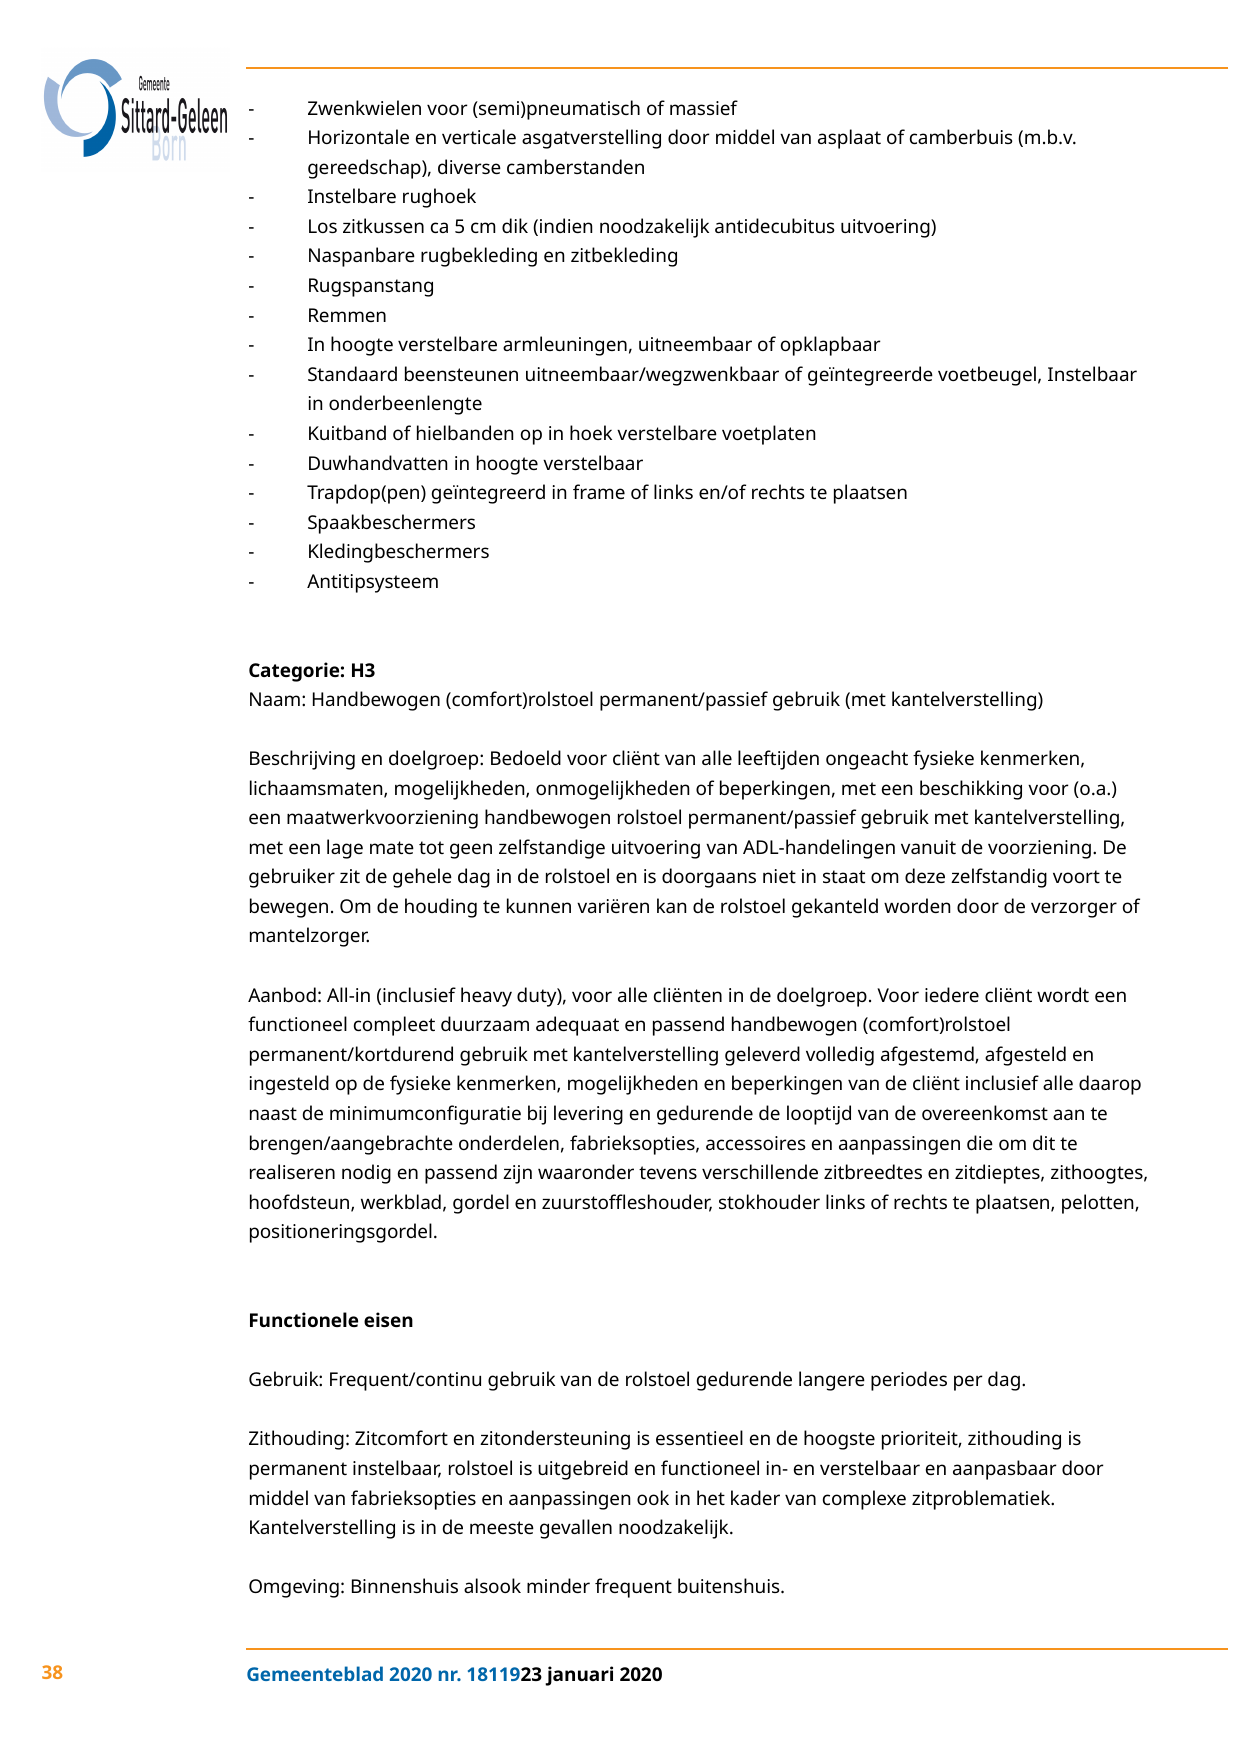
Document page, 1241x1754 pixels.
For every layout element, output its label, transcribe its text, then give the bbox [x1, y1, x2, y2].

list Instelbare rughoek [248, 183, 1152, 209]
list Rugspanstang [248, 272, 1152, 298]
text Naam: Handbewogen (comfort)rolstoel permanent/passief gebruik (met kantelverstelling) [248, 686, 1152, 712]
list In hoogte verstelbare armleuningen, uitneembaar of opklapbaar [248, 331, 1152, 357]
picture [41, 47, 231, 172]
list Kuitband of hielbanden op in hoek verstelbare voetplaten [248, 420, 1152, 446]
text Gebruik: Frequent/continu gebruik van de rolstoel gedurende langere periodes per dag. [248, 1366, 1152, 1392]
list Los zitkussen ca 5 cm dik (indien noodzakelijk antidecubitus uitvoering) [248, 213, 1152, 239]
list Zwenkwielen voor (semi)pneumatisch of massief [248, 95, 1152, 121]
list Antitipsysteem [248, 568, 1152, 594]
list Trapdop(pen) geïntegreerd in frame of links en/of rechts te plaatsen [248, 479, 1152, 505]
table_header Categorie: H3 [248, 657, 1152, 683]
text Beschrijving en doelgroep: Bedoeld voor cliënt van alle leeftijden ongeacht fysieke kenmerken, lichaamsmaten, mogelijkheden, onmogelijkheden of beperkingen, met een beschikking voor (o.a.) een maatwerkvoorziening handbewogen rolstoel permanent/passief gebruik met kantelverstelling, met een lage mate tot geen zelfstandige uitvoering van ADL-handelingen vanuit de voorziening. De gebruiker zit de gehele dag in de rolstoel en is doorgaans niet in staat om deze zelfstandig voort te bewegen. Om de houding te kunnen variëren kan de rolstoel gekanteld worden door de verzorger of mantelzorger. [248, 745, 1152, 948]
text Zithouding: Zitcomfort en zitondersteuning is essentieel en de hoogste prioriteit, zithouding is permanent instelbaar, rolstoel is uitgebreid en functioneel in- en verstelbaar en aanpasbaar door middel van fabrieksopties en aanpassingen ook in het kader van complexe zitproblematiek. Kantelverstelling is in de meeste gevallen noodzakelijk. [248, 1426, 1152, 1540]
list Duwhandvatten in hoogte verstelbaar [248, 450, 1152, 476]
list Naspanbare rugbekleding en zitbekleding [248, 243, 1152, 268]
list Kledingbeschermers [248, 538, 1152, 564]
text Aanbod: All-in (inclusief heavy duty), voor alle cliënten in de doelgroep. Voor iedere cliënt wordt een functioneel compleet duurzaam adequaat en passend handbewogen (comfort)rolstoel permanent/kortdurend gebruik met kantelverstelling geleverd volledig afgestemd, afgesteld en ingesteld op de fysieke kenmerken, mogelijkheden en beperkingen van de cliënt inclusief alle daarop naast de minimumconfiguratie bij levering en gedurende de looptijd van de overeenkomst aan te brengen/aangebrachte onderdelen, fabrieksopties, accessoires en aanpassingen die om dit te realiseren nodig en passend zijn waaronder tevens verschillende zitbreedtes en zitdieptes, zithoogtes, hoofdsteun, werkblad, gordel en zuurstoffleshouder, stokhouder links of rechts te plaatsen, pelotten, positioneringsgordel. [248, 982, 1152, 1244]
list Remmen [248, 302, 1152, 328]
text Omgeving: Binnenshuis alsook minder frequent buitenshuis. [248, 1573, 1152, 1599]
list Standaard beensteunen uitneembaar/wegzwenkbaar of geïntegreerde voetbeugel, Instelbaar in onderbeenlengte [248, 361, 1152, 416]
list Spaakbeschermers [248, 509, 1152, 535]
text Functionele eisen [248, 1307, 1152, 1333]
list Horizontale en verticale asgatverstelling door middel van asplaat of camberbuis (m.b.v. gereedschap), diverse camberstanden [248, 124, 1152, 180]
